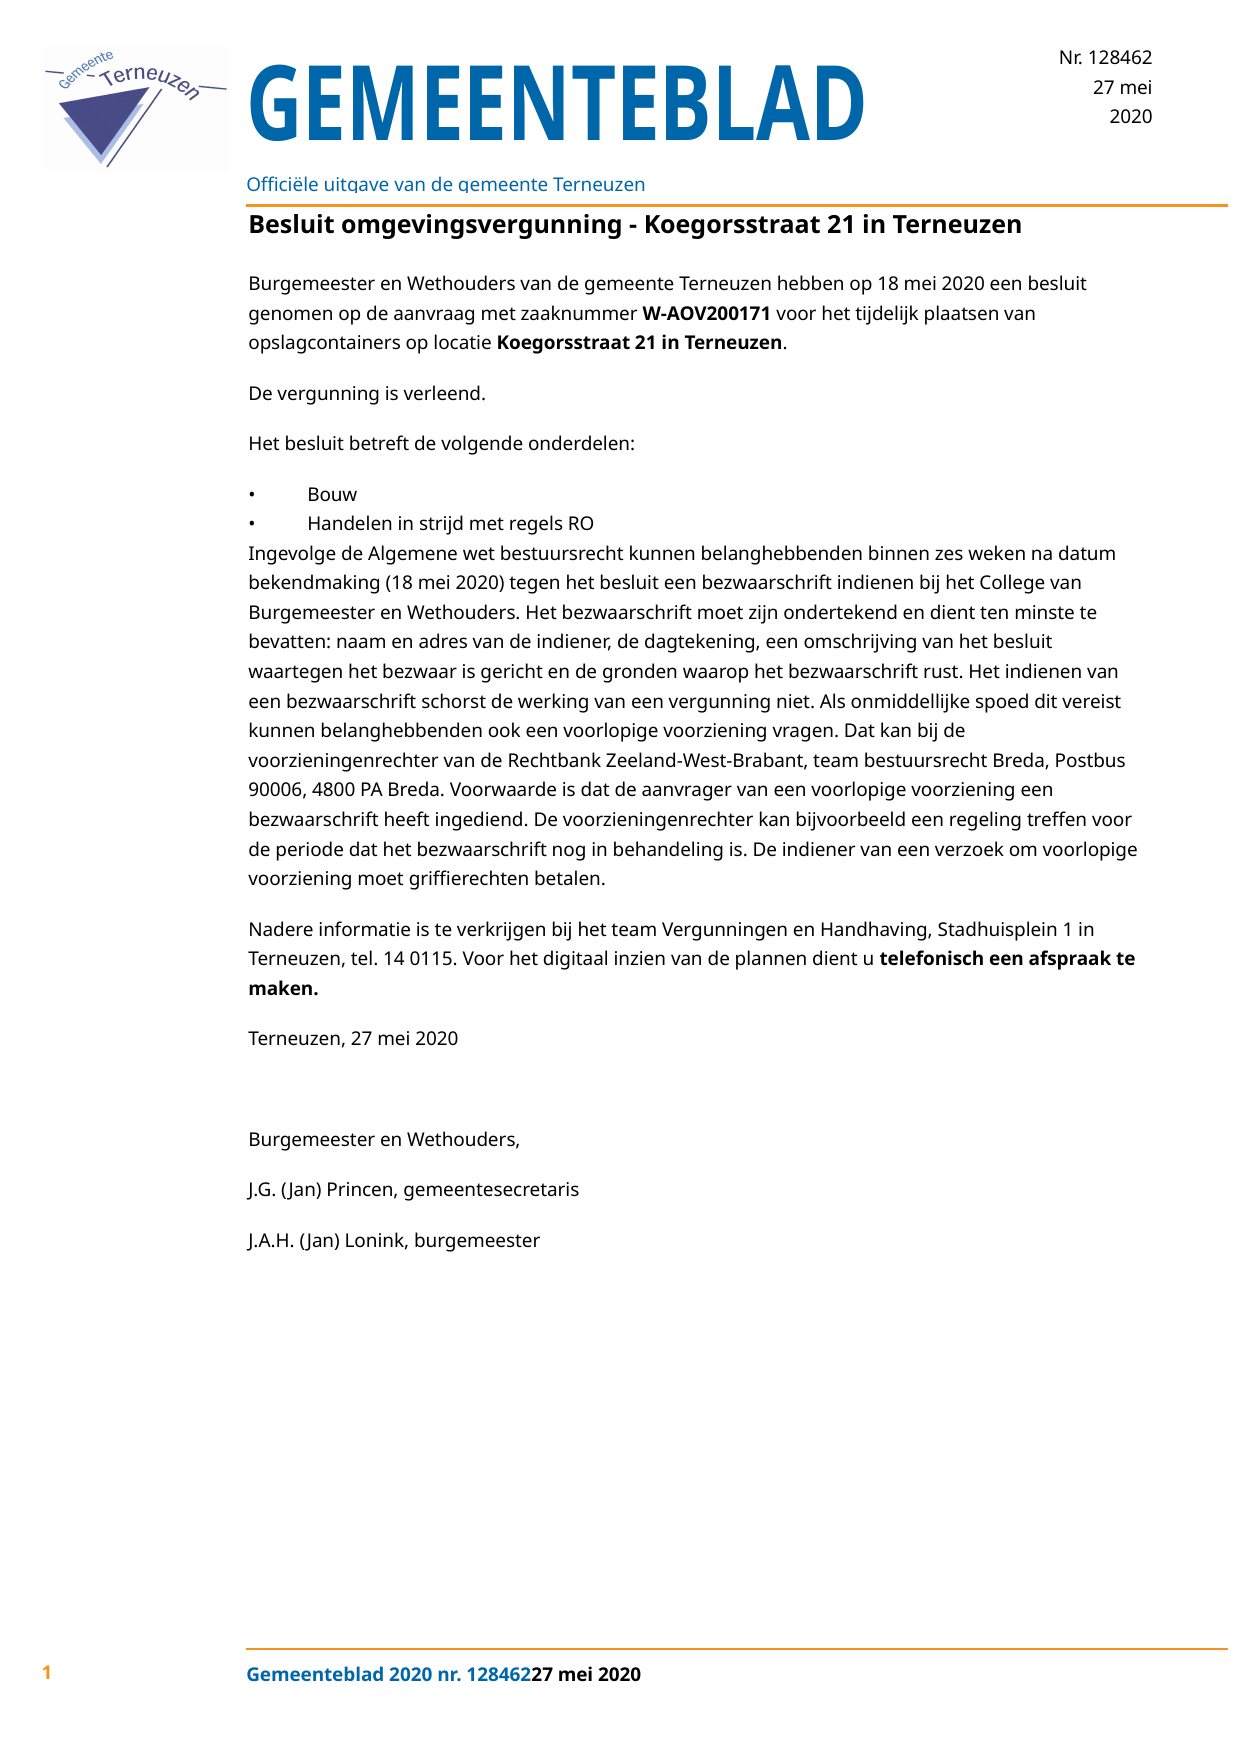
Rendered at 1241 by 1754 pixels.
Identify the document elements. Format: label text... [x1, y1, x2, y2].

text De vergunning is verleend. [248, 380, 1152, 406]
list Handelen in strijd met regels RO [248, 510, 1152, 536]
picture [41, 47, 231, 172]
text Terneuzen, 27 mei 2020 [248, 1025, 1152, 1051]
text J.G. (Jan) Princen, gemeentesecretaris [248, 1177, 1152, 1202]
text Besluit omgevingsvergunning - Koegorsstraat 21 in Terneuzen [248, 207, 1152, 241]
text J.A.H. (Jan) Lonink, burgemeester [248, 1227, 1152, 1253]
text Burgemeester en Wethouders, [248, 1126, 1152, 1152]
text Nadere informatie is te verkrijgen bij het team Vergunningen en Handhaving, Stadhuisplein 1 in Terneuzen, tel. 14 0115. Voor het digitaal inzien van de plannen dient u telefonisch een afspraak te maken. [248, 916, 1152, 1001]
list Bouw [248, 481, 1152, 506]
text Burgemeester en Wethouders van de gemeente Terneuzen hebben op 18 mei 2020 een besluit genomen op de aanvraag met zaaknummer W-AOV200171 voor het tijdelijk plaatsen van opslagcontainers op locatie Koegorsstraat 21 in Terneuzen. [248, 270, 1152, 355]
text Het besluit betreft de volgende onderdelen: [248, 430, 1152, 456]
text Ingevolge de Algemene wet bestuursrecht kunnen belanghebbenden binnen zes weken na datum bekendmaking (18 mei 2020) tegen het besluit een bezwaarschrift indienen bij het College van Burgemeester en Wethouders. Het bezwaarschrift moet zijn ondertekend en dient ten minste te bevatten: naam en adres van de indiener, de dagtekening, een omschrijving van het besluit waartegen het bezwaar is gericht en de gronden waarop het bezwaarschrift rust. Het indienen van een bezwaarschrift schorst de werking van een vergunning niet. Als onmiddellijke spoed dit vereist kunnen belanghebbenden ook een voorlopige voorziening vragen. Dat kan bij de voorzieningenrechter van de Rechtbank Zeeland-West-Brabant, team bestuursrecht Breda, Postbus 90006, 4800 PA Breda. Voorwaarde is dat de aanvrager van een voorlopige voorziening een bezwaarschrift heeft ingediend. De voorzieningenrechter kan bijvoorbeeld een regeling treffen voor de periode dat het bezwaarschrift nog in behandeling is. De indiener van een verzoek om voorlopige voorziening moet griffierechten betalen. [248, 540, 1152, 891]
